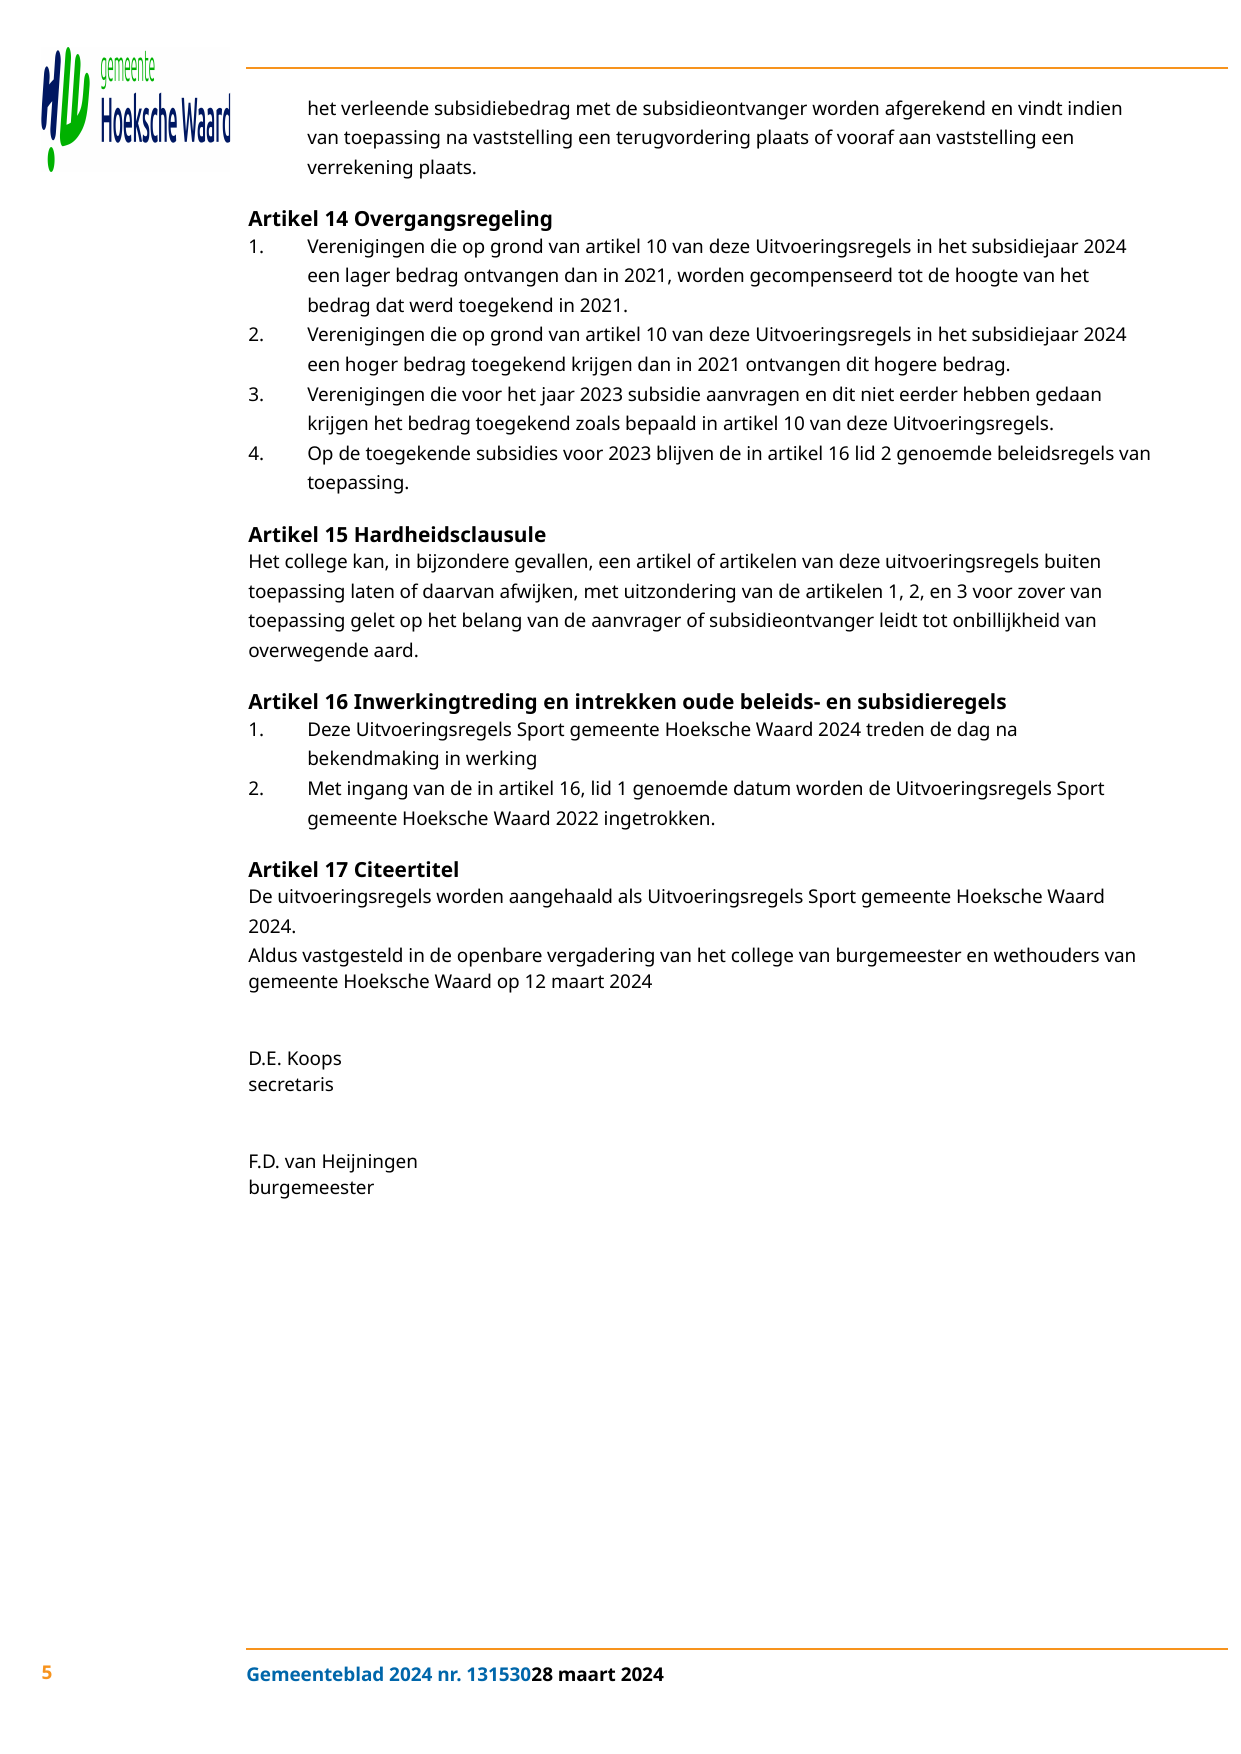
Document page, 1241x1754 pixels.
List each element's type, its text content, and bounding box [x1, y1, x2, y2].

picture [41, 47, 231, 172]
text Artikel 17 Citeertitel [248, 855, 1152, 883]
text F.D. van Heijningen [248, 1148, 1152, 1174]
list Met ingang van de in artikel 16, lid 1 genoemde datum worden de Uitvoeringsregels Sport gemeente Hoeksche Waard 2022 ingetrokken. [248, 775, 1152, 830]
text D.E. Koops [248, 1046, 1152, 1071]
list Deze Uitvoeringsregels Sport gemeente Hoeksche Waard 2024 treden de dag na bekendmaking in werking [248, 716, 1152, 771]
list het verleende subsidiebedrag met de subsidieontvanger worden afgerekend en vindt indien van toepassing na vaststelling een terugvordering plaats of vooraf aan vaststelling een verrekening plaats. [248, 95, 1152, 180]
text Aldus vastgesteld in de openbare vergadering van het college van burgemeester en wethouders van gemeente Hoeksche Waard op 12 maart 2024 [248, 943, 1152, 994]
text De uitvoeringsregels worden aangehaald als Uitvoeringsregels Sport gemeente Hoeksche Waard 2024. [248, 883, 1152, 939]
list Op de toegekende subsidies voor 2023 blijven de in artikel 16 lid 2 genoemde beleidsregels van toepassing. [248, 440, 1152, 495]
text Artikel 16 Inwerkingtreding en intrekken oude beleids- en subsidieregels [248, 687, 1152, 716]
list Verenigingen die voor het jaar 2023 subsidie aanvragen en dit niet eerder hebben gedaan krijgen het bedrag toegekend zoals bepaald in artikel 10 van deze Uitvoeringsregels. [248, 381, 1152, 436]
list Verenigingen die op grond van artikel 10 van deze Uitvoeringsregels in het subsidiejaar 2024 een lager bedrag ontvangen dan in 2021, worden gecompenseerd tot de hoogte van het bedrag dat werd toegekend in 2021. [248, 233, 1152, 318]
text Artikel 14 Overgangsregeling [248, 204, 1152, 233]
list Verenigingen die op grond van artikel 10 van deze Uitvoeringsregels in het subsidiejaar 2024 een hoger bedrag toegekend krijgen dan in 2021 ontvangen dit hogere bedrag. [248, 322, 1152, 377]
text secretaris [248, 1071, 1152, 1097]
text burgemeester [248, 1174, 1152, 1200]
text Artikel 15 Hardheidsclausule [248, 520, 1152, 548]
text Het college kan, in bijzondere gevallen, een artikel of artikelen van deze uitvoeringsregels buiten toepassing laten of daarvan afwijken, met uitzondering van de artikelen 1, 2, en 3 voor zover van toepassing gelet op het belang van de aanvrager of subsidieontvanger leidt tot onbillijkheid van overwegende aard. [248, 548, 1152, 663]
